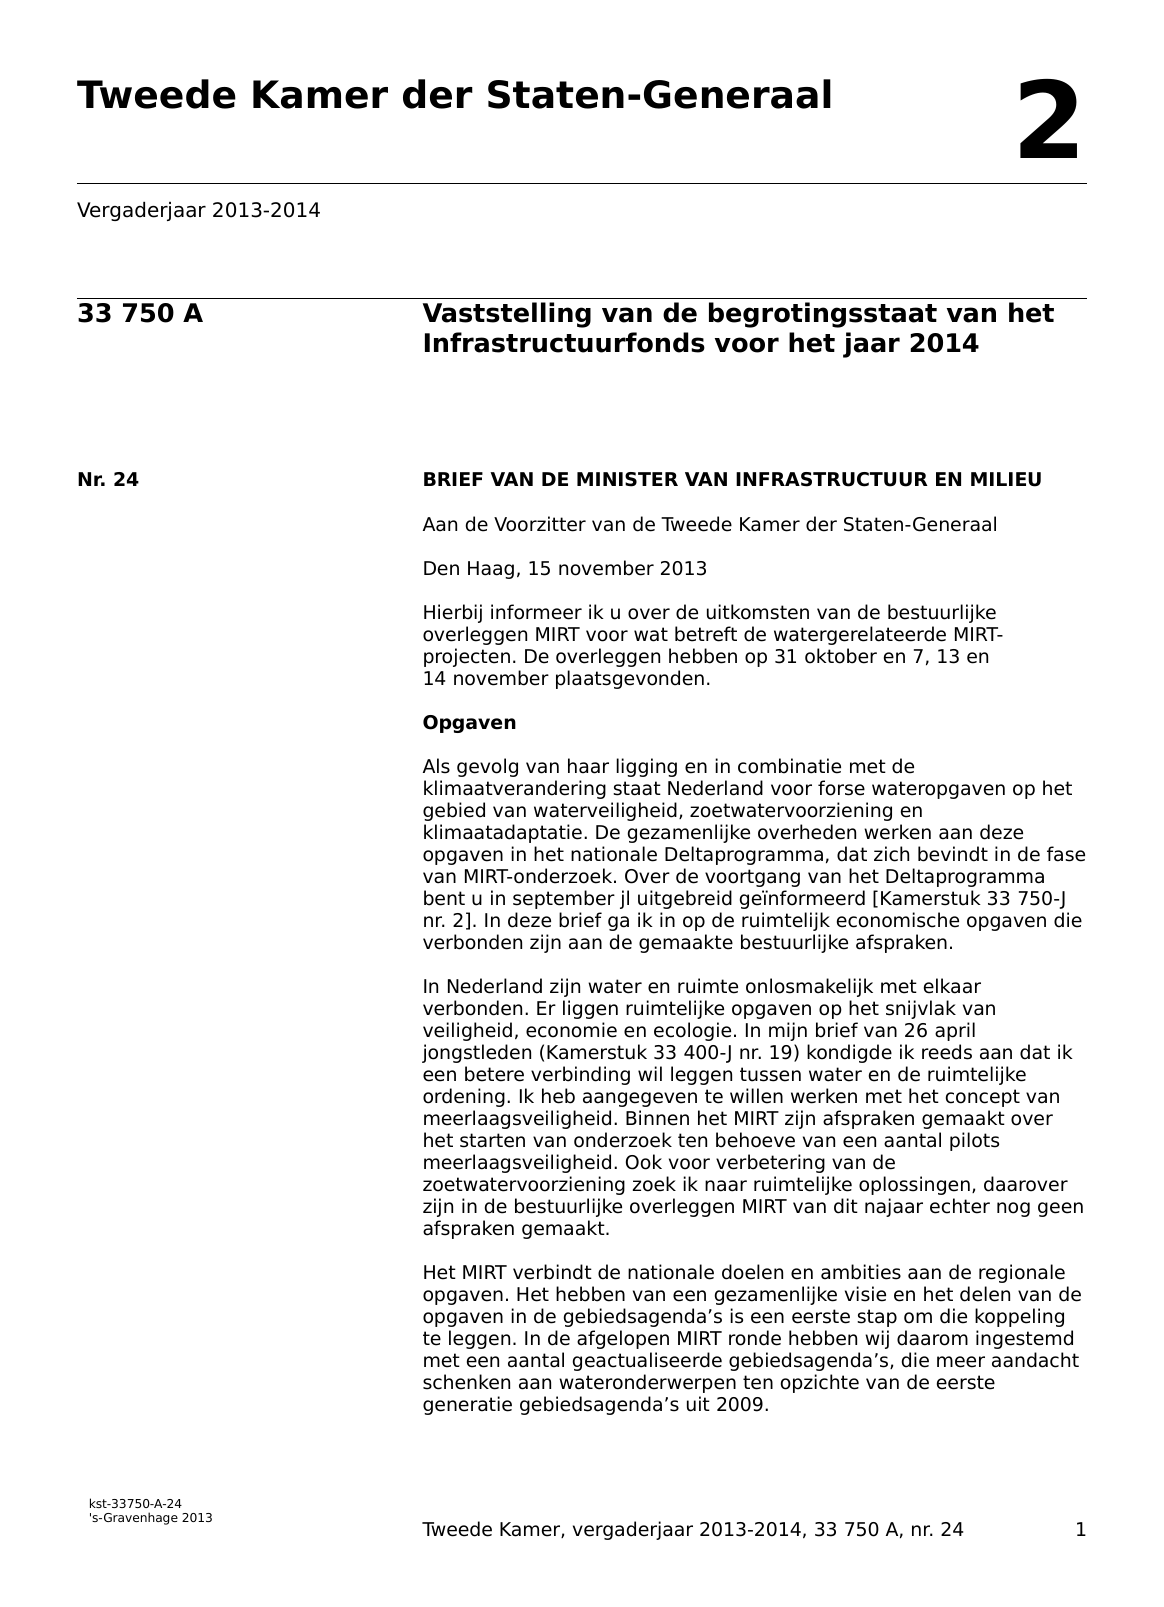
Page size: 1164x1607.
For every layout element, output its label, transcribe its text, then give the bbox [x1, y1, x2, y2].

text In Nederland zijn water en ruimte onlosmakelijk met elkaar verbonden. Er liggen ruimtelijke opgaven op het snijvlak van veiligheid, economie en ecologie. In mijn brief van 26 april jongstleden (Kamerstuk 33 400-J nr. 19) kondigde ik reeds aan dat ik een betere verbinding wil leggen tussen water en de ruimtelijke ordening. Ik heb aangegeven te willen werken met het concept van meerlaagsveiligheid. Binnen het MIRT zijn afspraken gemaakt over het starten van onderzoek ten behoeve van een aantal pilots meerlaagsveiligheid. Ook voor verbetering van de zoetwatervoorziening zoek ik naar ruimtelijke oplossingen, daarover zijn in de bestuurlijke overleggen MIRT van dit najaar echter nog geen afspraken gemaakt. [422, 976, 1087, 1240]
text Den Haag, 15 november 2013 [422, 558, 1087, 580]
text Het MIRT verbindt de nationale doelen en ambities aan de regionale opgaven. Het hebben van een gezamenlijke visie en het delen van de opgaven in de gebiedsagenda’s is een eerste stap om die koppeling te leggen. In de afgelopen MIRT ronde hebben wij daarom ingestemd met een aantal geactualiseerde gebiedsagenda’s, die meer aandacht schenken aan wateronderwerpen ten opzichte van de eerste generatie gebiedsagenda’s uit 2009. [422, 1262, 1087, 1416]
table_cell Vergaderjaar 2013-2014 [77, 184, 1087, 298]
subtitle Nr. 24 BRIEF VAN DE MINISTER VAN INFRASTRUCTUUR EN MILIEU [77, 469, 1087, 491]
text Als gevolg van haar ligging en in combinatie met de klimaatverandering staat Nederland voor forse wateropgaven op het gebied van waterveiligheid, zoetwatervoorziening en klimaatadaptatie. De gezamenlijke overheden werken aan deze opgaven in het nationale Deltaprogramma, dat zich bevindt in de fase van MIRT-onderzoek. Over de voortgang van het Deltaprogramma bent u in september jl uitgebreid geïnformeerd [Kamerstuk 33 750-J nr. 2]. In deze brief ga ik in op de ruimtelijk economische opgaven die verbonden zijn aan de gemaakte bestuurlijke afspraken. [422, 756, 1087, 954]
subtitle 33 750 A Vaststelling van de begrotingsstaat van het Infrastructuurfonds voor het jaar 2014 [77, 299, 1087, 358]
table_header 2 [886, 59, 1087, 183]
text Aan de Voorzitter van de Tweede Kamer der Staten-Generaal [422, 513, 1087, 536]
text kst-33750-A-24 [88, 1497, 323, 1511]
text 's-Gravenhage 2013 [88, 1511, 323, 1525]
subtitle Opgaven [422, 712, 1087, 734]
table_header Tweede Kamer der Staten-Generaal [77, 59, 886, 183]
text Hierbij informeer ik u over de uitkomsten van de bestuurlijke overleggen MIRT voor wat betreft de watergerelateerde MIRT-projecten. De overleggen hebben op 31 oktober en 7, 13 en 14 november plaatsgevonden. [422, 602, 1087, 690]
